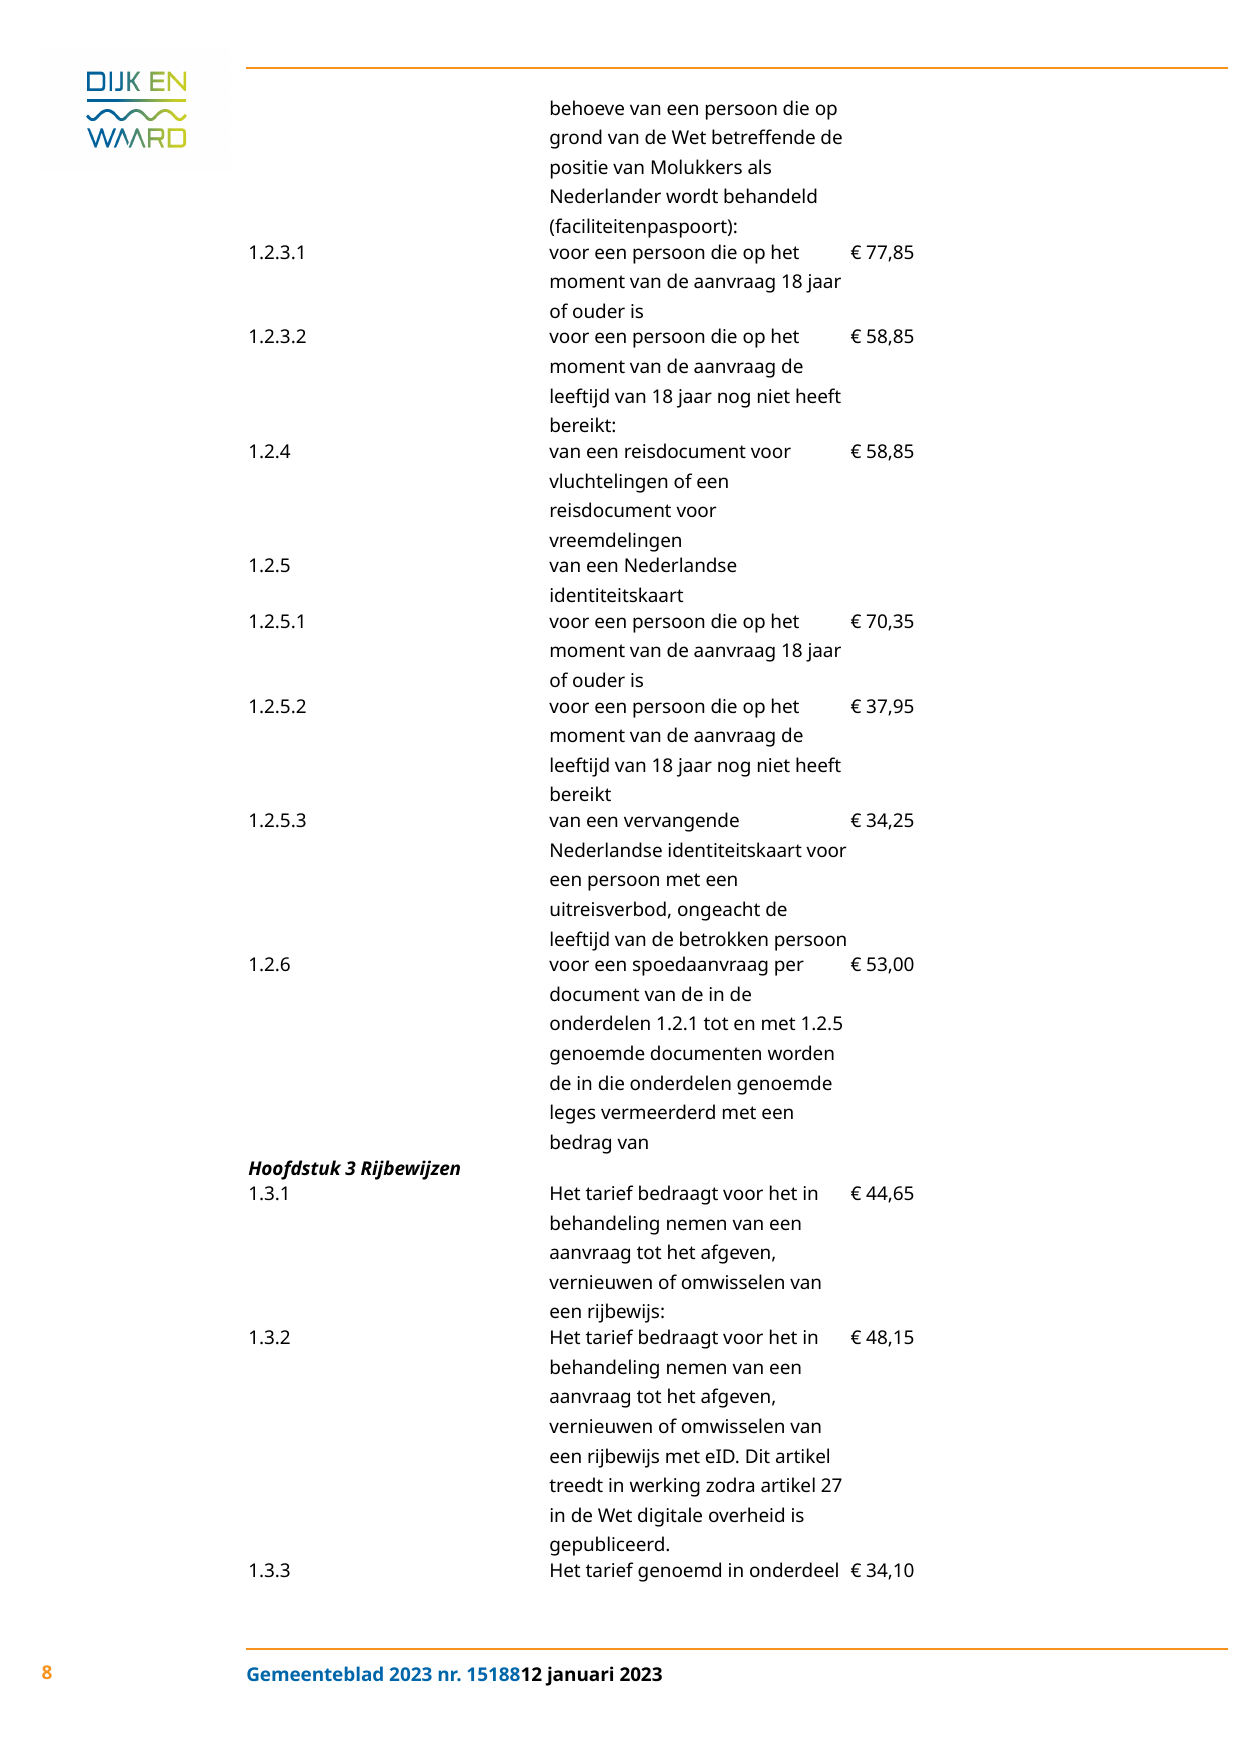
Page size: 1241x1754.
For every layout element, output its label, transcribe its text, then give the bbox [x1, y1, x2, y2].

table_cell van een reisdocument voor vluchtelingen of een reisdocument voor vreemdelingen [549, 438, 850, 553]
table_cell behoeve van een persoon die op grond van de Wet betreffende de positie van Molukkers als Nederlander wordt behandeld (faciliteitenpaspoort): [549, 95, 850, 239]
table_cell [850, 553, 1152, 608]
table_cell voor een persoon die op het moment van de aanvraag de leeftijd van 18 jaar nog niet heeft bereikt: [549, 324, 850, 438]
table_cell € 48,15 [850, 1325, 1152, 1557]
picture [41, 47, 231, 172]
table_cell 1.2.3.1 [248, 239, 549, 324]
table_cell € 37,95 [850, 693, 1152, 807]
table_cell 1.2.6 [248, 951, 549, 1155]
table_cell voor een persoon die op het moment van de aanvraag 18 jaar of ouder is [549, 239, 850, 324]
table_cell € 34,25 [850, 808, 1152, 951]
table_cell voor een persoon die op het moment van de aanvraag de leeftijd van 18 jaar nog niet heeft bereikt [549, 693, 850, 807]
table_cell 1.3.1 [248, 1180, 549, 1324]
table_cell 1.2.5.3 [248, 808, 549, 951]
table_cell voor een persoon die op het moment van de aanvraag 18 jaar of ouder is [549, 608, 850, 693]
table_cell 1.2.5.2 [248, 693, 549, 807]
table_cell Het tarief bedraagt voor het in behandeling nemen van een aanvraag tot het afgeven, vernieuwen of omwisselen van een rijbewijs: [549, 1180, 850, 1324]
table_cell Het tarief bedraagt voor het in behandeling nemen van een aanvraag tot het afgeven, vernieuwen of omwisselen van een rijbewijs met eID. Dit artikel treedt in werking zodra artikel 27 in de Wet digitale overheid is gepubliceerd. [549, 1325, 850, 1557]
table_cell € 58,85 [850, 438, 1152, 553]
table_cell 1.2.3.2 [248, 324, 549, 438]
table_cell € 77,85 [850, 239, 1152, 324]
table_cell voor een spoedaanvraag per document van de in de onderdelen 1.2.1 tot en met 1.2.5 genoemde documenten worden de in die onderdelen genoemde leges vermeerderd met een bedrag van [549, 951, 850, 1155]
table_cell [850, 95, 1152, 239]
table_cell 1.2.4 [248, 438, 549, 553]
table_cell € 70,35 [850, 608, 1152, 693]
table_cell 1.3.2 [248, 1325, 549, 1557]
table_cell 1.2.5.1 [248, 608, 549, 693]
table_cell van een vervangende Nederlandse identiteitskaart voor een persoon met een uitreisverbod, ongeacht de leeftijd van de betrokken persoon [549, 808, 850, 951]
table_cell € 34,10 [850, 1557, 1152, 1583]
table_cell Hoofdstuk 3 Rijbewijzen [248, 1155, 1152, 1180]
table_cell [248, 95, 549, 239]
table_cell € 58,85 [850, 324, 1152, 438]
table_cell Het tarief genoemd in onderdeel [549, 1557, 850, 1583]
table_cell 1.2.5 [248, 553, 549, 608]
table_cell € 53,00 [850, 951, 1152, 1155]
table_cell 1.3.3 [248, 1557, 549, 1583]
table_cell € 44,65 [850, 1180, 1152, 1324]
table_cell van een Nederlandse identiteitskaart [549, 553, 850, 608]
